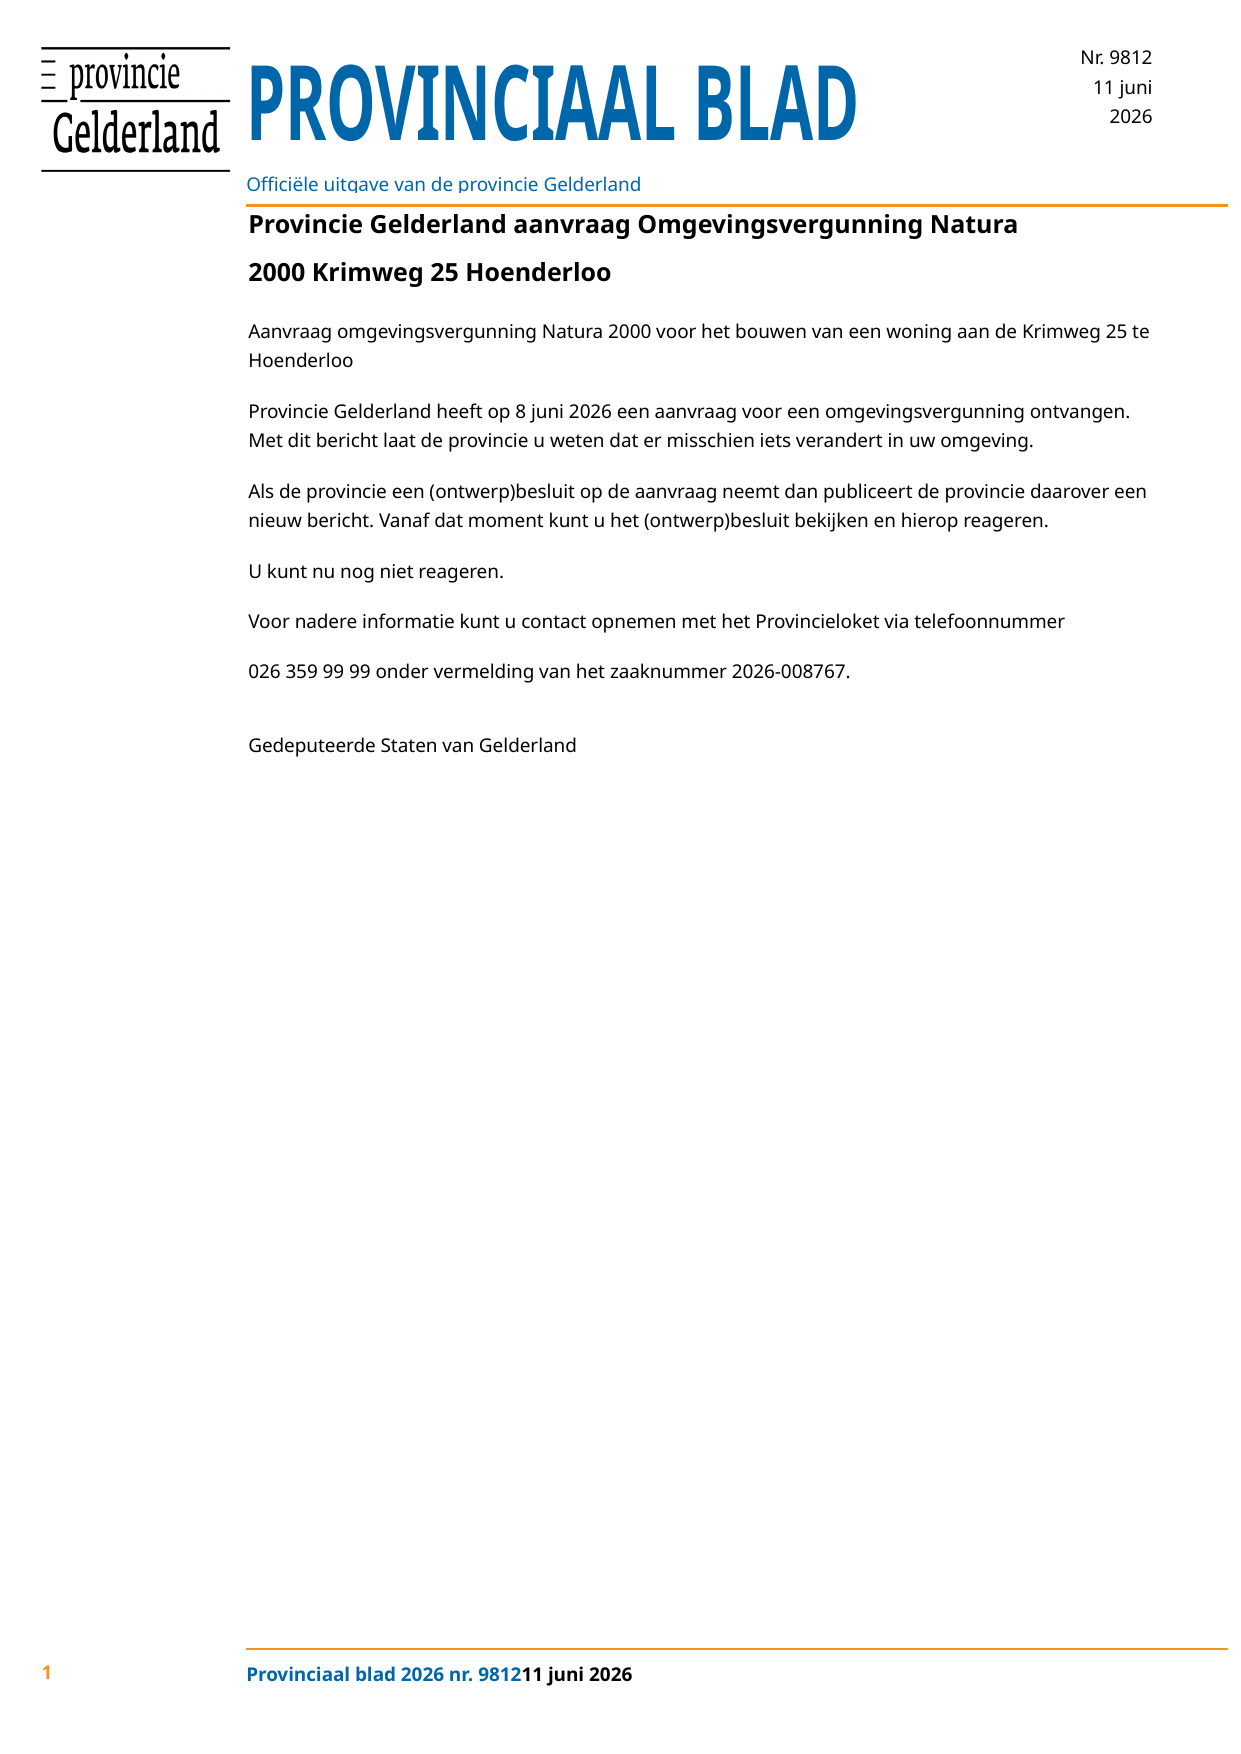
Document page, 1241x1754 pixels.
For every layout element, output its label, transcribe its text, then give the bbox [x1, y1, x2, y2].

text Als de provincie een (ontwerp)besluit op de aanvraag neemt dan publiceert de provincie daarover een nieuw bericht. Vanaf dat moment kunt u het (ontwerp)besluit bekijken en hierop reageren. [248, 478, 1152, 533]
text Provincie Gelderland heeft op 8 juni 2026 een aanvraag voor een omgevingsvergunning ontvangen. Met dit bericht laat de provincie u weten dat er misschien iets verandert in uw omgeving. [248, 398, 1152, 453]
text 026 359 99 99 onder vermelding van het zaaknummer 2026-008767. [248, 659, 1152, 684]
text Gedeputeerde Staten van Gelderland [248, 732, 1152, 758]
text U kunt nu nog niet reageren. [248, 558, 1152, 584]
text Voor nadere informatie kunt u contact opnemen met het Provincieloket via telefoonnummer [248, 608, 1152, 634]
text Aanvraag omgevingsvergunning Natura 2000 voor het bouwen van een woning aan de Krimweg 25 te Hoenderloo [248, 318, 1152, 373]
text Provincie Gelderland aanvraag Omgevingsvergunning Natura 2000 Krimweg 25 Hoenderloo [248, 207, 1152, 288]
picture [41, 47, 231, 172]
